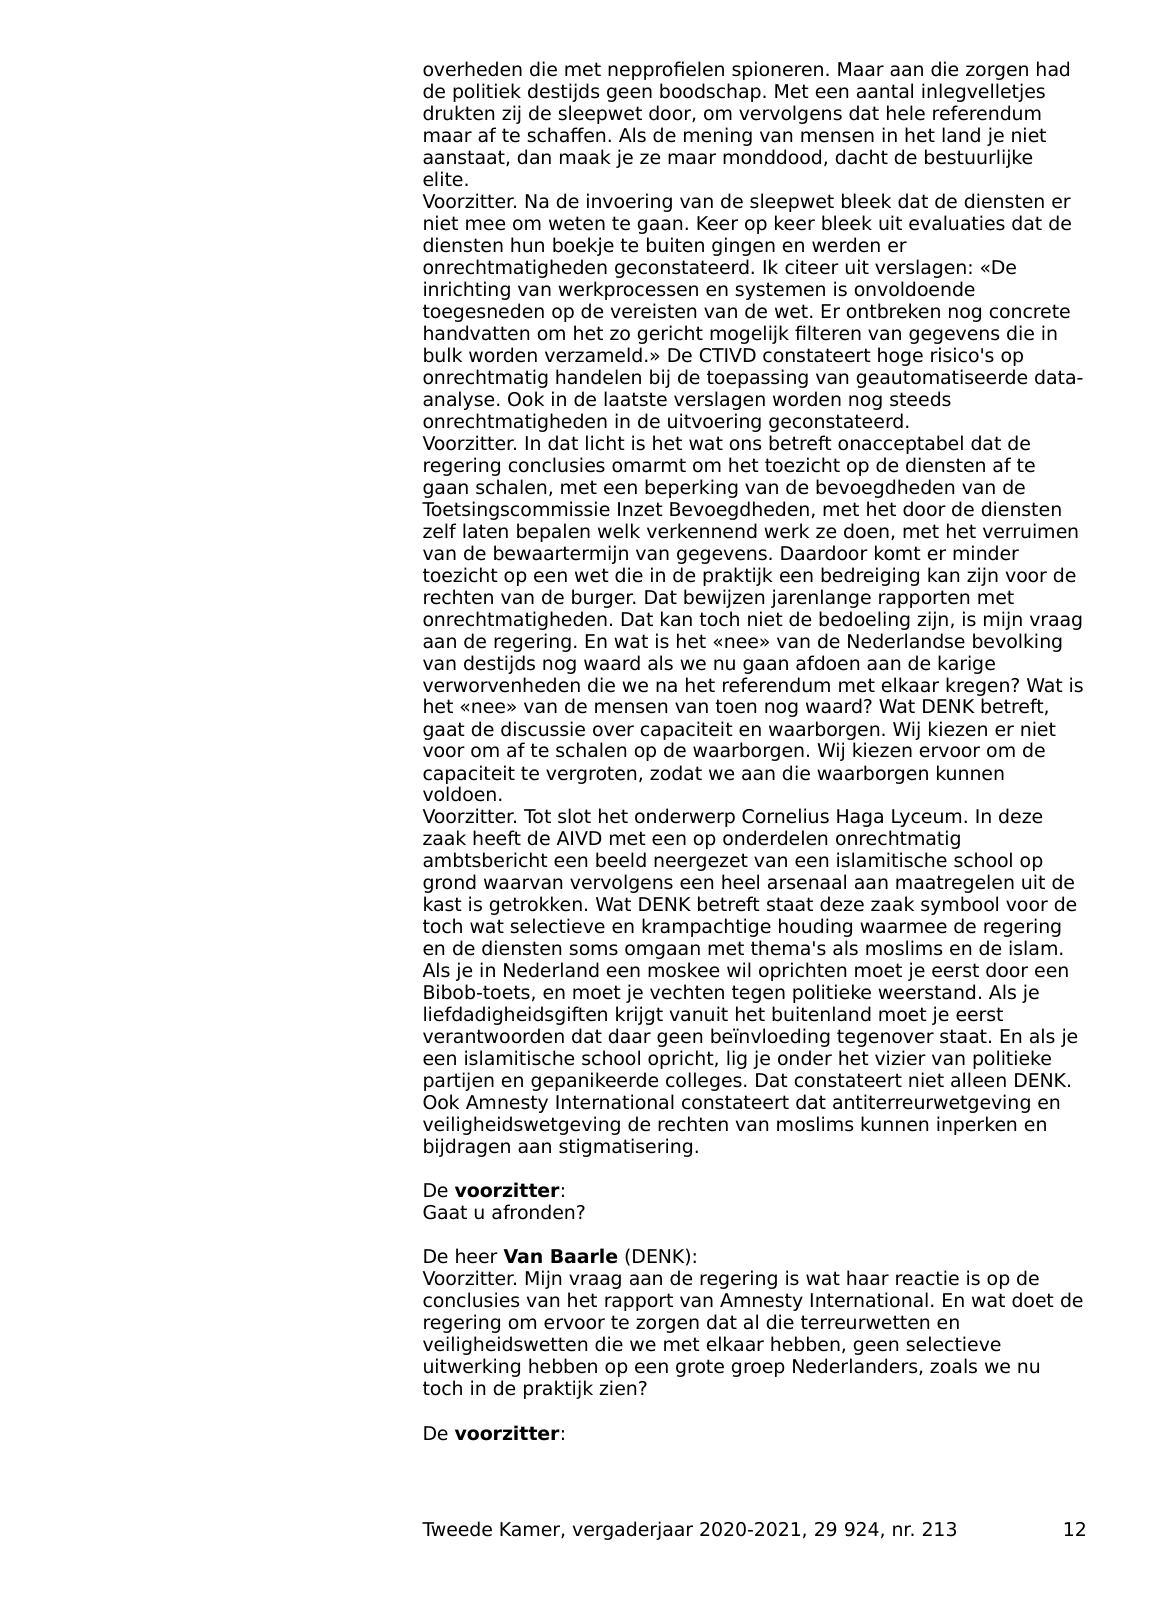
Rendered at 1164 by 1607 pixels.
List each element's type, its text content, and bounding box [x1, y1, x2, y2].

text Voorzitter. In dat licht is het wat ons betreft onacceptabel dat de regering conclusies omarmt om het toezicht op de diensten af te gaan schalen, met een beperking van de bevoegdheden van de Toetsingscommissie Inzet Bevoegdheden, met het door de diensten zelf laten bepalen welk verkennend werk ze doen, met het verruimen van de bewaartermijn van gegevens. Daardoor komt er minder toezicht op een wet die in de praktijk een bedreiging kan zijn voor de rechten van de burger. Dat bewijzen jarenlange rapporten met onrechtmatigheden. Dat kan toch niet de bedoeling zijn, is mijn vraag aan de regering. En wat is het «nee» van de Nederlandse bevolking van destijds nog waard als we nu gaan afdoen aan de karige verworvenheden die we na het referendum met elkaar kregen? Wat is het «nee» van de mensen van toen nog waard? Wat DENK betreft, gaat de discussie over capaciteit en waarborgen. Wij kiezen er niet voor om af te schalen op de waarborgen. Wij kiezen ervoor om de capaciteit te vergroten, zodat we aan die waarborgen kunnen voldoen. [422, 433, 1087, 806]
text Voorzitter. Na de invoering van de sleepwet bleek dat de diensten er niet mee om weten te gaan. Keer op keer bleek uit evaluaties dat de diensten hun boekje te buiten gingen en werden er onrechtmatigheden geconstateerd. Ik citeer uit verslagen: «De inrichting van werkprocessen en systemen is onvoldoende toegesneden op de vereisten van de wet. Er ontbreken nog concrete handvatten om het zo gericht mogelijk filteren van gegevens die in bulk worden verzameld.» De CTIVD constateert hoge risico's op onrechtmatig handelen bij de toepassing van geautomatiseerde data-analyse. Ook in de laatste verslagen worden nog steeds onrechtmatigheden in de uitvoering geconstateerd. [422, 191, 1087, 433]
text overheden die met nepprofielen spioneren. Maar aan die zorgen had de politiek destijds geen boodschap. Met een aantal inlegvelletjes drukten zij de sleepwet door, om vervolgens dat hele referendum maar af te schaffen. Als de mening van mensen in het land je niet aanstaat, dan maak je ze maar monddood, dacht de bestuurlijke elite. [422, 59, 1087, 191]
text De voorzitter: [422, 1180, 1087, 1202]
text Gaat u afronden? [422, 1202, 1087, 1224]
text De heer Van Baarle (DENK): [422, 1246, 1087, 1268]
text De voorzitter: [422, 1422, 1087, 1444]
text Voorzitter. Tot slot het onderwerp Cornelius Haga Lyceum. In deze zaak heeft de AIVD met een op onderdelen onrechtmatig ambtsbericht een beeld neergezet van een islamitische school op grond waarvan vervolgens een heel arsenaal aan maatregelen uit de kast is getrokken. Wat DENK betreft staat deze zaak symbool voor de toch wat selectieve en krampachtige houding waarmee de regering en de diensten soms omgaan met thema's als moslims en de islam. Als je in Nederland een moskee wil oprichten moet je eerst door een Bibob-toets, en moet je vechten tegen politieke weerstand. Als je liefdadigheidsgiften krijgt vanuit het buitenland moet je eerst verantwoorden dat daar geen beïnvloeding tegenover staat. En als je een islamitische school opricht, lig je onder het vizier van politieke partijen en gepanikeerde colleges. Dat constateert niet alleen DENK. Ook Amnesty International constateert dat antiterreurwetgeving en veiligheidswetgeving de rechten van moslims kunnen inperken en bijdragen aan stigmatisering. [422, 806, 1087, 1158]
text Voorzitter. Mijn vraag aan de regering is wat haar reactie is op de conclusies van het rapport van Amnesty International. En wat doet de regering om ervoor te zorgen dat al die terreurwetten en veiligheidswetten die we met elkaar hebben, geen selectieve uitwerking hebben op een grote groep Nederlanders, zoals we nu toch in de praktijk zien? [422, 1268, 1087, 1400]
